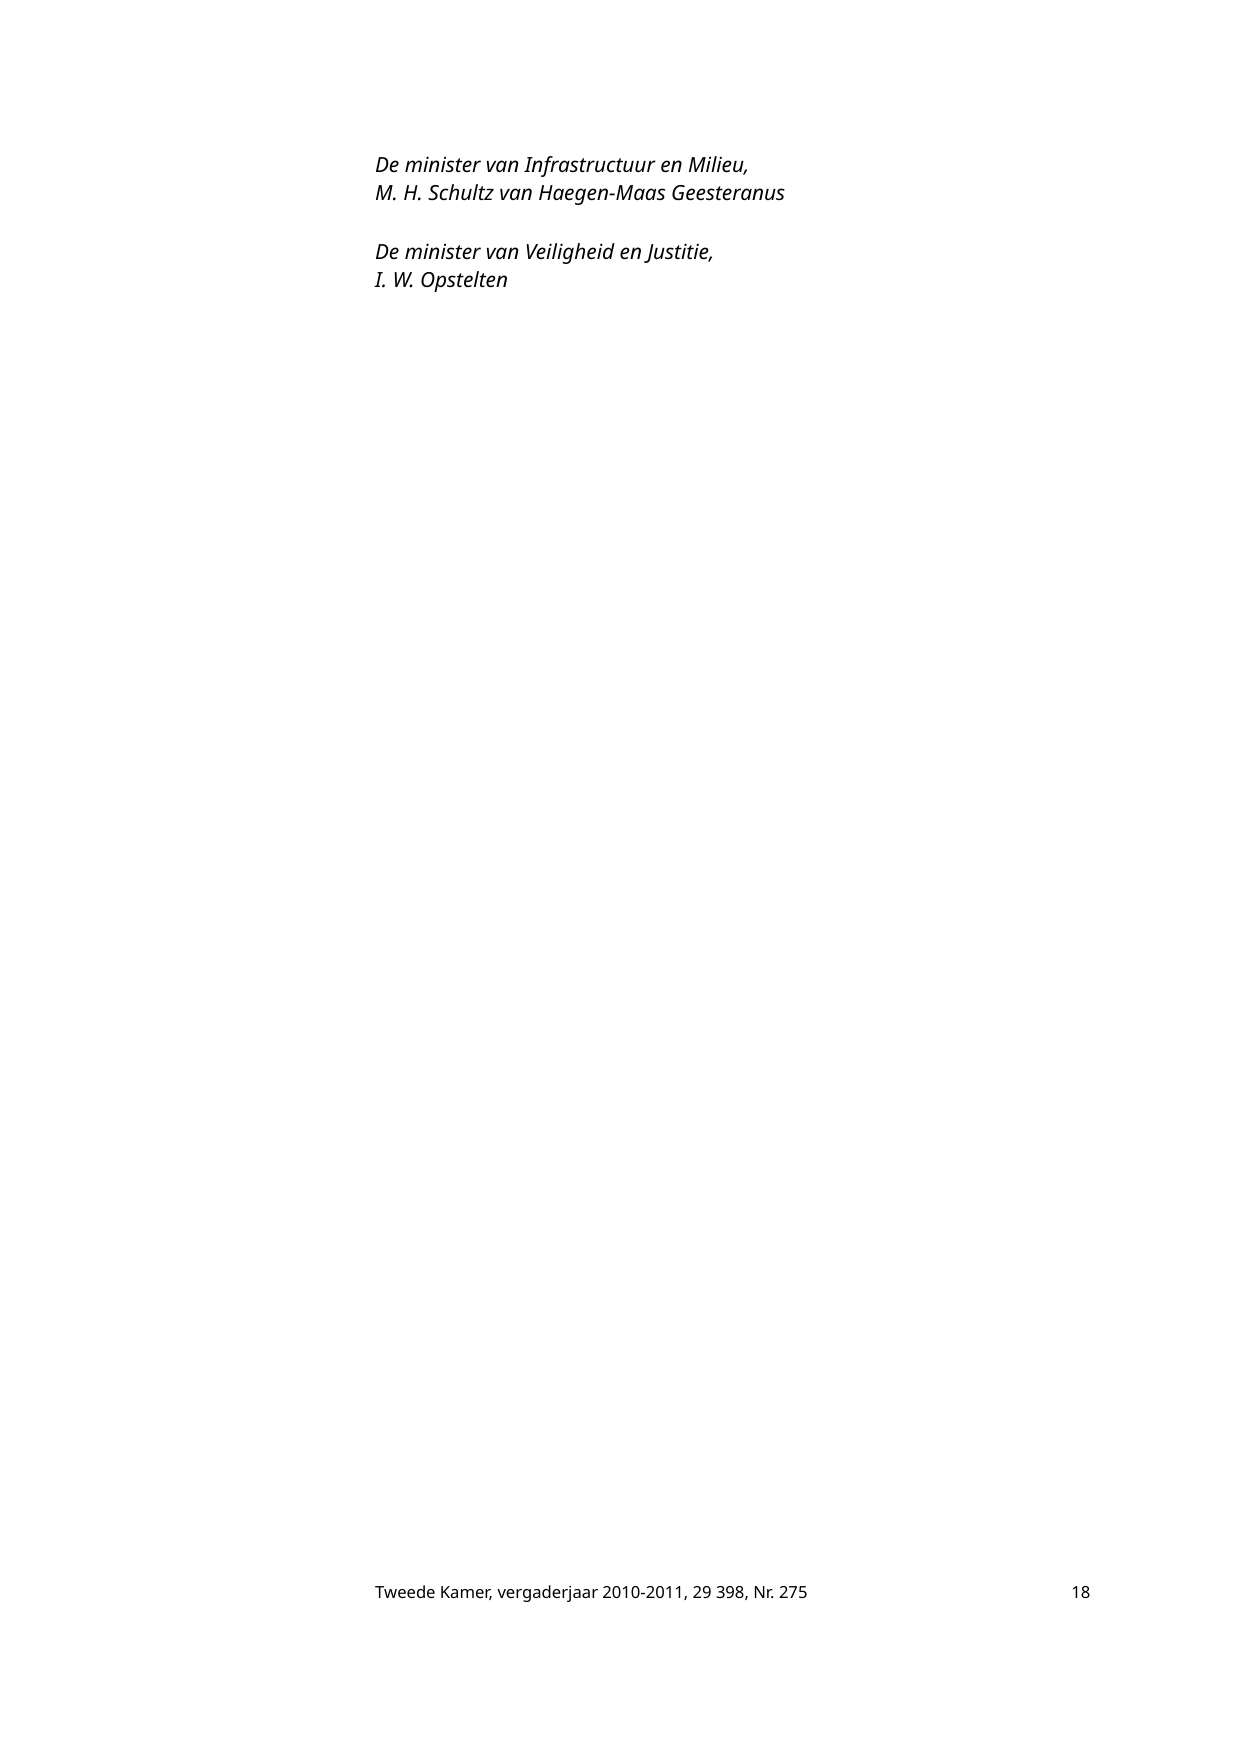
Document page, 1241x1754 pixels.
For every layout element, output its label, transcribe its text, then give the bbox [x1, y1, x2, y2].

text I. W. Opstelten [375, 265, 1090, 294]
text De minister van Infrastructuur en Milieu, [375, 150, 1090, 178]
text De minister van Veiligheid en Justitie, [375, 237, 1090, 265]
text M. H. Schultz van Haegen-Maas Geesteranus [375, 178, 1090, 207]
